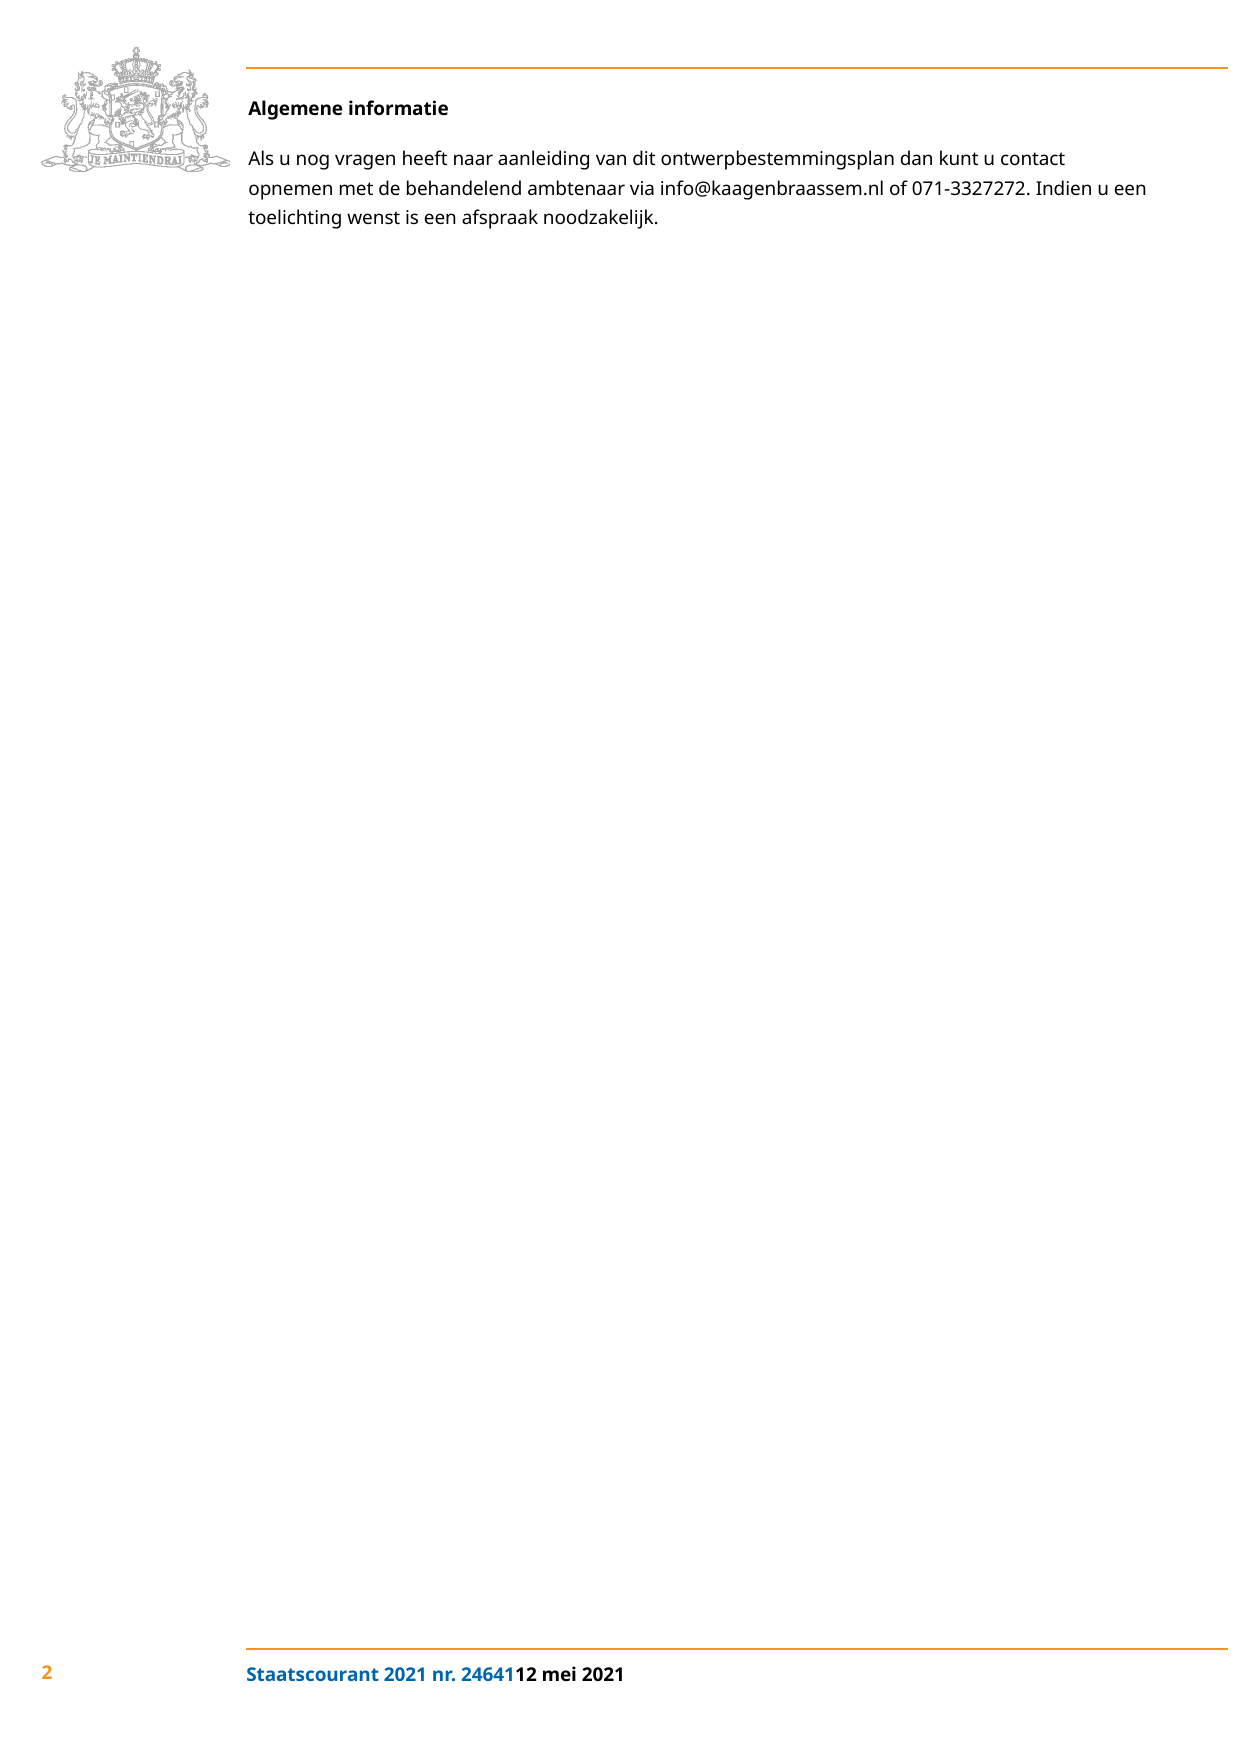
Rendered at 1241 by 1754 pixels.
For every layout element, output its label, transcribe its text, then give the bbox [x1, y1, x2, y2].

text Algemene informatie [248, 95, 1152, 121]
picture [41, 47, 231, 172]
text Als u nog vragen heeft naar aanleiding van dit ontwerpbestemmingsplan dan kunt u contact opnemen met de behandelend ambtenaar via info@kaagenbraassem.nl of 071-3327272. Indien u een toelichting wenst is een afspraak noodzakelijk. [248, 145, 1152, 230]
